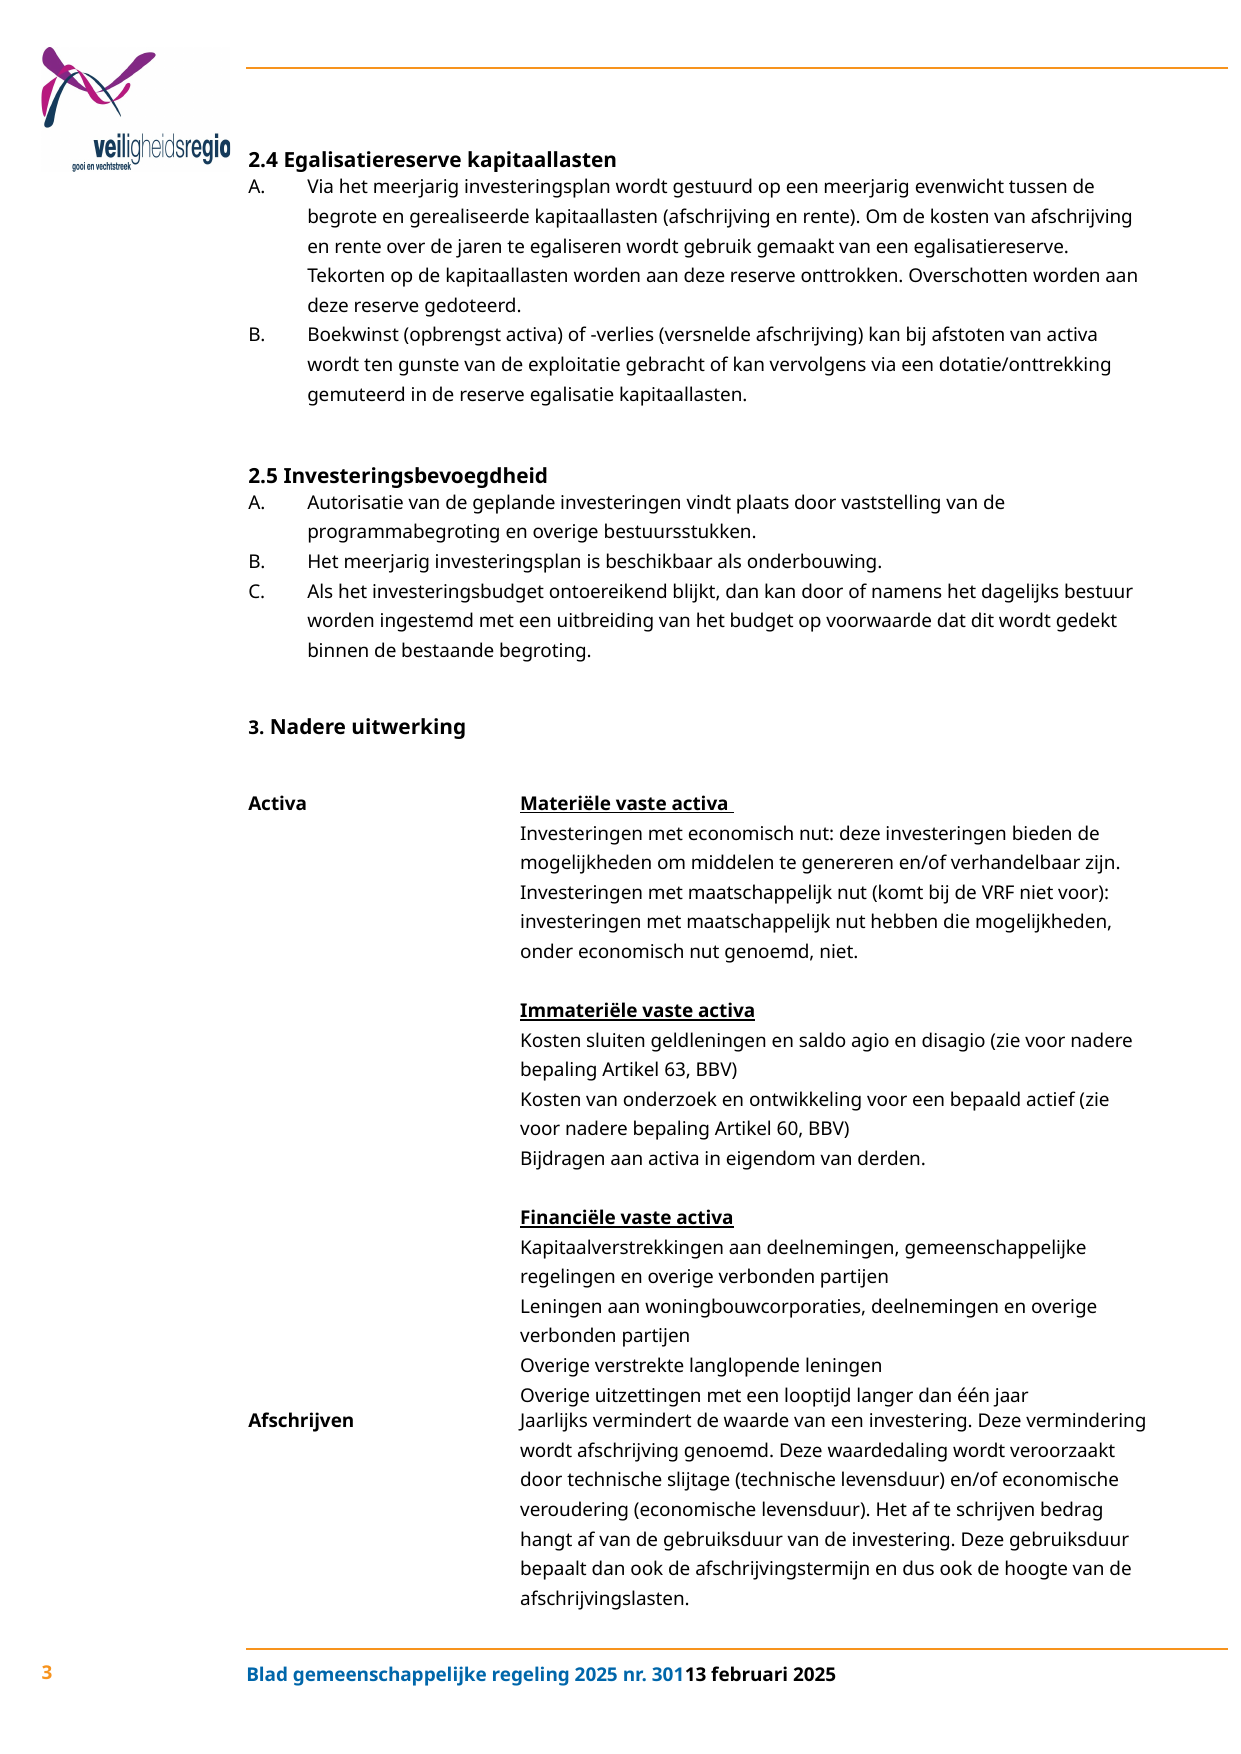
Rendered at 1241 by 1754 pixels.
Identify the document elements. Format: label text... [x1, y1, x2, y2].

table_header Activa [248, 790, 520, 1407]
list Het meerjarig investeringsplan is beschikbaar als onderbouwing. [248, 548, 1152, 574]
list Boekwinst (opbrengst activa) of -verlies (versnelde afschrijving) kan bij afstoten van activa wordt ten gunste van de exploitatie gebracht of kan vervolgens via een dotatie/onttrekking gemuteerd in de reserve egalisatie kapitaallasten. [248, 322, 1152, 406]
table_cell Afschrijven [248, 1408, 520, 1611]
table_header Materiële vaste activa Investeringen met economisch nut: deze investeringen bieden de mogelijkheden om middelen te genereren en/of verhandelbaar zijn. Investeringen met maatschappelijk nut (komt bij de VRF niet voor): investeringen met maatschappelijk nut hebben die mogelijkheden, onder economisch nut genoemd, niet. Immateriële vaste activa Kosten sluiten geldleningen en saldo agio en disagio (zie voor nadere bepaling Artikel 63, BBV) Kosten van onderzoek en ontwikkeling voor een bepaald actief (zie voor nadere bepaling Artikel 60, BBV) Bijdragen aan activa in eigendom van derden. Financiële vaste activa Kapitaalverstrekkingen aan deelnemingen, gemeenschappelijke regelingen en overige verbonden partijen Leningen aan woningbouwcorporaties, deelnemingen en overige verbonden partijen Overige verstrekte langlopende leningen Overige uitzettingen met een looptijd langer dan één jaar [520, 790, 1152, 1407]
text 2.4 Egalisatiereserve kapitaallasten [248, 145, 1152, 174]
list Via het meerjarig investeringsplan wordt gestuurd op een meerjarig evenwicht tussen de begrote en gerealiseerde kapitaallasten (afschrijving en rente). Om de kosten van afschrijving en rente over de jaren te egaliseren wordt gebruik gemaakt van een egalisatiereserve. Tekorten op de kapitaallasten worden aan deze reserve onttrokken. Overschotten worden aan deze reserve gedoteerd. [248, 174, 1152, 318]
table_cell Jaarlijks vermindert de waarde van een investering. Deze vermindering wordt afschrijving genoemd. Deze waardedaling wordt veroorzaakt door technische slijtage (technische levensduur) en/of economische veroudering (economische levensduur). Het af te schrijven bedrag hangt af van de gebruiksduur van de investering. Deze gebruiksduur bepaalt dan ook de afschrijvingstermijn en dus ook de hoogte van de afschrijvingslasten. [520, 1408, 1152, 1611]
text 2.5 Investeringsbevoegdheid [248, 461, 1152, 489]
list Als het investeringsbudget ontoereikend blijkt, dan kan door of namens het dagelijks bestuur worden ingestemd met een uitbreiding van het budget op voorwaarde dat dit wordt gedekt binnen de bestaande begroting. [248, 578, 1152, 663]
text 3. Nadere uitwerking [248, 712, 1152, 741]
picture [41, 47, 231, 172]
list Autorisatie van de geplande investeringen vindt plaats door vaststelling van de programmabegroting en overige bestuursstukken. [248, 489, 1152, 544]
